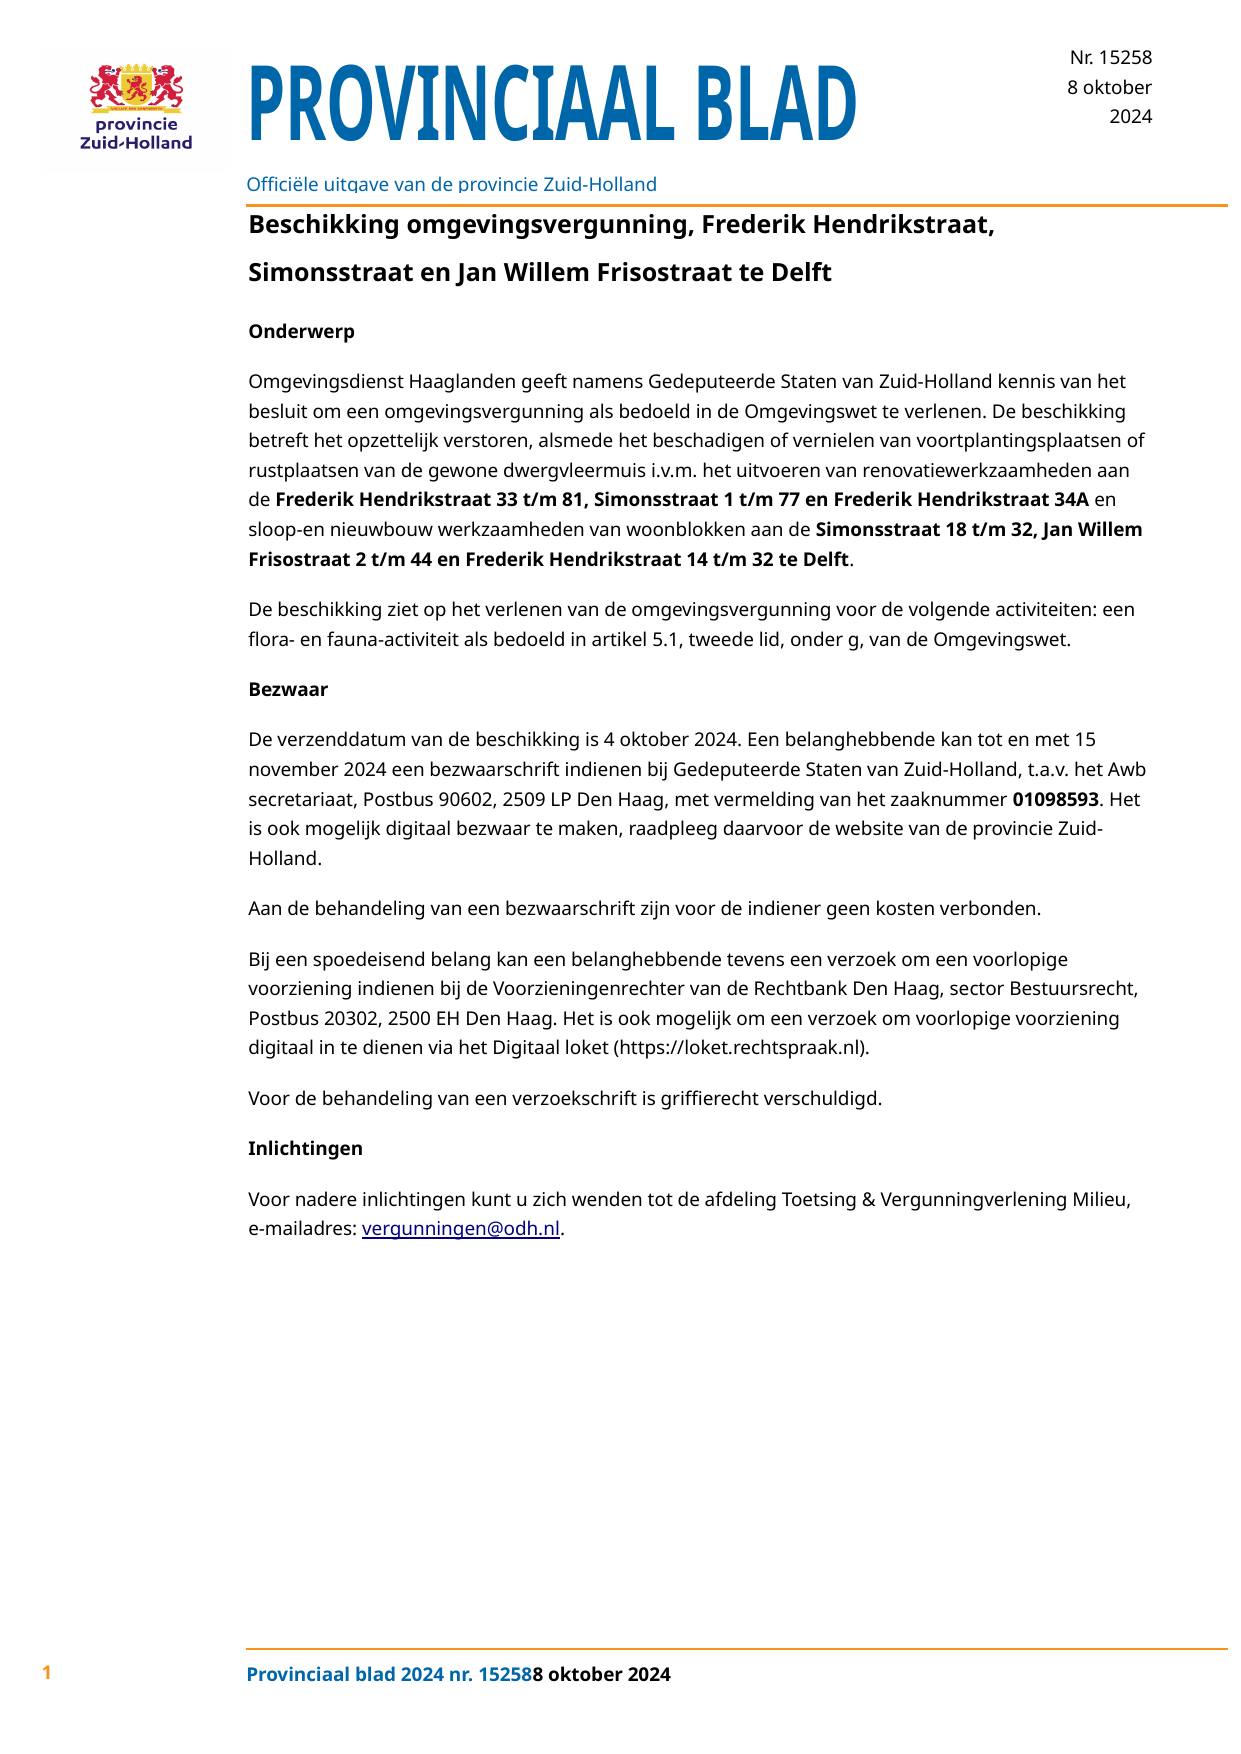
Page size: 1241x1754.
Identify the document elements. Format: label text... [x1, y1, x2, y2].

text Aan de behandeling van een bezwaarschrift zijn voor de indiener geen kosten verbonden. [248, 895, 1152, 921]
text Voor de behandeling van een verzoekschrift is griffierecht verschuldigd. [248, 1085, 1152, 1111]
text Inlichtingen [248, 1135, 1152, 1161]
text Onderwerp [248, 318, 1152, 344]
text De beschikking ziet op het verlenen van de omgevingsvergunning voor de volgende activiteiten: een flora- en fauna-activiteit als bedoeld in artikel 5.1, tweede lid, onder g, van de Omgevingswet. [248, 596, 1152, 652]
picture [41, 47, 231, 172]
text Bij een spoedeisend belang kan een belanghebbende tevens een verzoek om een voorlopige voorziening indienen bij de Voorzieningenrechter van de Rechtbank Den Haag, sector Bestuursrecht, Postbus 20302, 2500 EH Den Haag. Het is ook mogelijk om een verzoek om voorlopige voorziening digitaal in te dienen via het Digitaal loket (https://loket.rechtspraak.nl). [248, 946, 1152, 1060]
text Beschikking omgevingsvergunning, Frederik Hendrikstraat, Simonsstraat en Jan Willem Frisostraat te Delft [248, 207, 1152, 288]
text De verzenddatum van de beschikking is 4 oktober 2024. Een belanghebbende kan tot en met 15 november 2024 een bezwaarschrift indienen bij Gedeputeerde Staten van Zuid-Holland, t.a.v. het Awb secretariaat, Postbus 90602, 2509 LP Den Haag, met vermelding van het zaaknummer 01098593. Het is ook mogelijk digitaal bezwaar te maken, raadpleeg daarvoor de website van de provincie Zuid-Holland. [248, 727, 1152, 871]
text Voor nadere inlichtingen kunt u zich wenden tot de afdeling Toetsing & Vergunningverlening Milieu, e-mailadres: vergunningen@odh.nl. [248, 1186, 1152, 1241]
text Omgevingsdienst Haaglanden geeft namens Gedeputeerde Staten van Zuid-Holland kennis van het besluit om een omgevingsvergunning als bedoeld in de Omgevingswet te verlenen. De beschikking betreft het opzettelijk verstoren, alsmede het beschadigen of vernielen van voortplantingsplaatsen of rustplaatsen van de gewone dwergvleermuis i.v.m. het uitvoeren van renovatiewerkzaamheden aan de Frederik Hendrikstraat 33 t/m 81, Simonsstraat 1 t/m 77 en Frederik Hendrikstraat 34A en sloop-en nieuwbouw werkzaamheden van woonblokken aan de Simonsstraat 18 t/m 32, Jan Willem Frisostraat 2 t/m 44 en Frederik Hendrikstraat 14 t/m 32 te Delft. [248, 368, 1152, 572]
text Bezwaar [248, 676, 1152, 702]
